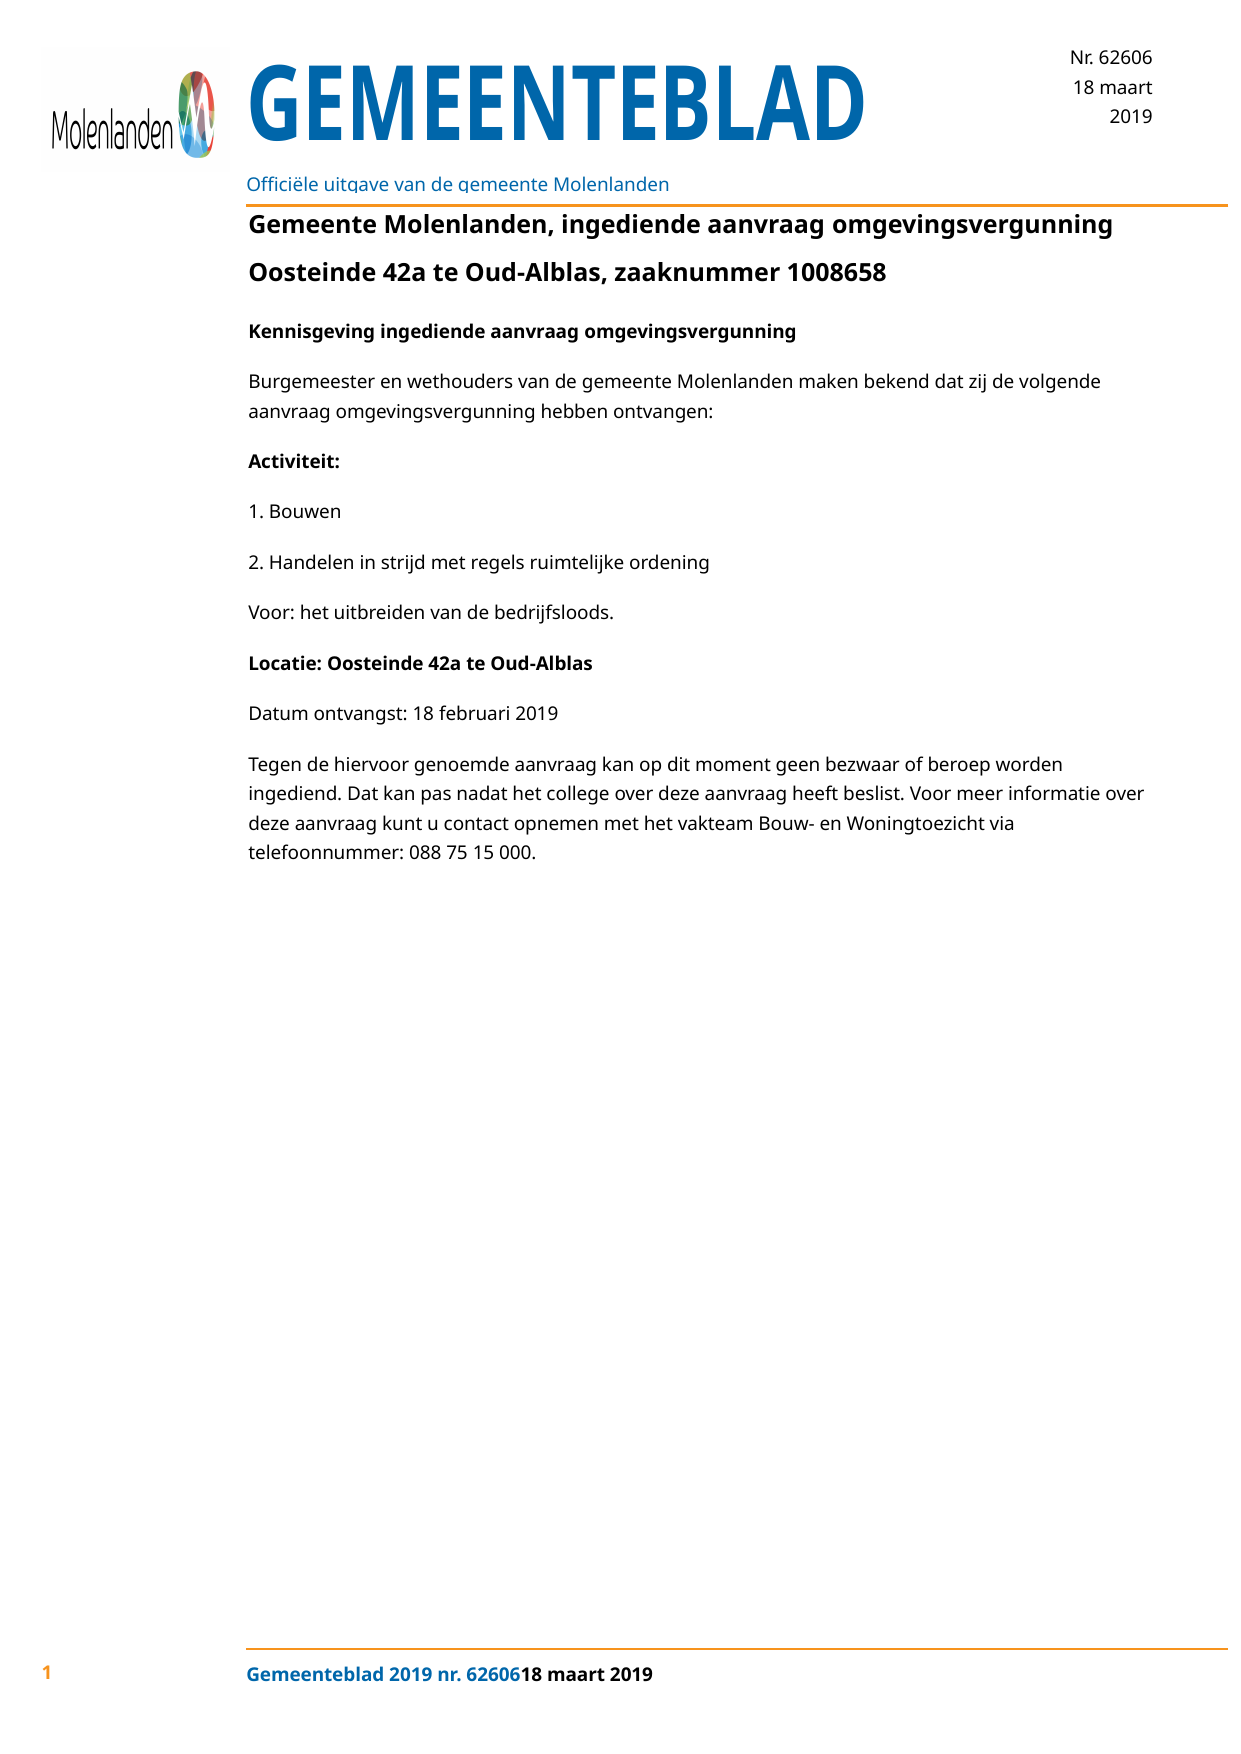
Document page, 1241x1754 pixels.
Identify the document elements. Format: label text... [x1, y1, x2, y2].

text Activiteit: [248, 448, 1152, 474]
text Locatie: Oosteinde 42a te Oud-Alblas [248, 650, 1152, 676]
picture [41, 47, 231, 172]
text 1. Bouwen [248, 499, 1152, 524]
text 2. Handelen in strijd met regels ruimtelijke ordening [248, 549, 1152, 575]
text Gemeente Molenlanden, ingediende aanvraag omgevingsvergunning Oosteinde 42a te Oud-Alblas, zaaknummer 1008658 [248, 207, 1152, 288]
text Datum ontvangst: 18 februari 2019 [248, 700, 1152, 726]
text Burgemeester en wethouders van de gemeente Molenlanden maken bekend dat zij de volgende aanvraag omgevingsvergunning hebben ontvangen: [248, 368, 1152, 424]
text Tegen de hiervoor genoemde aanvraag kan op dit moment geen bezwaar of beroep worden ingediend. Dat kan pas nadat het college over deze aanvraag heeft beslist. Voor meer informatie over deze aanvraag kunt u contact opnemen met het vakteam Bouw- en Woningtoezicht via telefoonnummer: 088 75 15 000. [248, 751, 1152, 865]
text Voor: het uitbreiden van de bedrijfsloods. [248, 599, 1152, 625]
text Kennisgeving ingediende aanvraag omgevingsvergunning [248, 318, 1152, 344]
